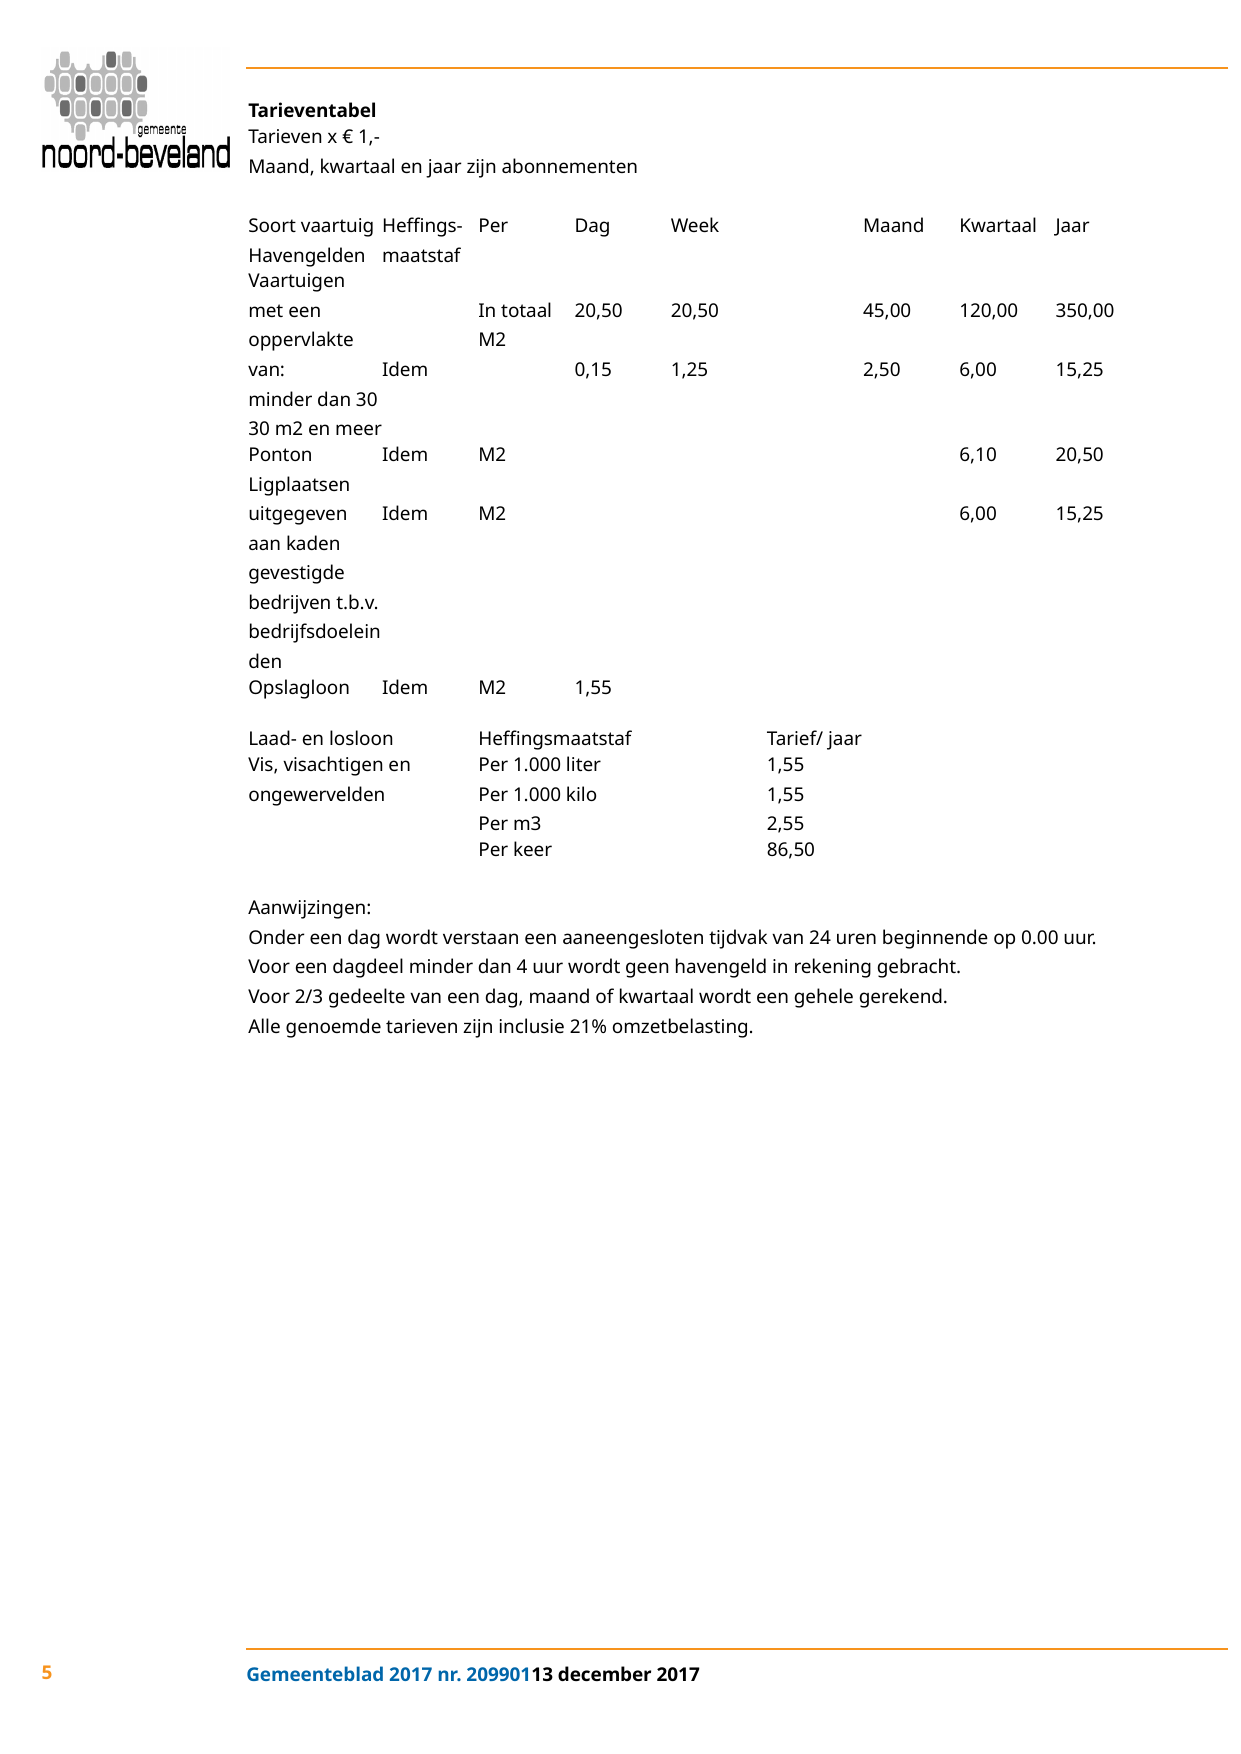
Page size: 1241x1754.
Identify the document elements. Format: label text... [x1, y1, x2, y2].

table_cell 86,50 [767, 836, 1152, 862]
table_cell Idem [382, 674, 478, 700]
table_cell Per 1.000 liter Per 1.000 kilo Per m3 [478, 751, 767, 836]
table_cell Vis, visachtigen en ongewervelden [248, 751, 478, 836]
table_cell Heffingsmaatstaf [478, 725, 767, 751]
text Tarieven x € 1,- [248, 123, 1152, 149]
table_cell Ponton Ligplaatsen uitgegeven aan kaden gevestigde bedrijven t.b.v. bedrijfsdoeleinden [248, 441, 382, 674]
table_cell 20,50 15,25 [1055, 441, 1152, 674]
table_cell [863, 441, 959, 674]
table_cell 20,50 0,15 [574, 268, 671, 441]
table_cell Tarief/ jaar [767, 725, 1152, 751]
text Aanwijzingen: [248, 894, 1152, 920]
table_cell 20,50 1,25 [671, 268, 863, 441]
table_cell [248, 700, 1152, 725]
table_header Kwartaal [959, 212, 1055, 267]
text Onder een dag wordt verstaan een aaneengesloten tijdvak van 24 uren beginnende op 0.00 uur. [248, 924, 1152, 950]
table_cell Idem Idem [382, 441, 478, 674]
table_cell 120,00 6,00 [959, 268, 1055, 441]
table_header Soort vaartuig Havengelden [248, 212, 382, 267]
text Tarieventabel [248, 95, 1152, 123]
table_cell Idem [382, 268, 478, 441]
text Voor een dagdeel minder dan 4 uur wordt geen havengeld in rekening gebracht. [248, 954, 1152, 979]
table_cell 350,00 15,25 [1055, 268, 1152, 441]
table_cell M2 [478, 674, 574, 700]
text Alle genoemde tarieven zijn inclusie 21% omzetbelasting. [248, 1013, 1152, 1039]
text Maand, kwartaal en jaar zijn abonnementen [248, 153, 1152, 179]
table_cell 1,55 1,55 2,55 [767, 751, 1152, 836]
table_cell 45,00 2,50 [863, 268, 959, 441]
table_header Per [478, 212, 574, 267]
table_cell Laad- en losloon [248, 725, 478, 751]
table_cell M2 M2 [478, 441, 574, 674]
table_header Jaar [1055, 212, 1152, 267]
table_cell In totaal M2 [478, 268, 574, 441]
table_cell 1,55 [574, 674, 1152, 700]
table_cell Per keer [478, 836, 767, 862]
table_cell [248, 836, 478, 862]
table_cell [671, 441, 863, 674]
table_header Heffings-maatstaf [382, 212, 478, 267]
table_cell Opslagloon [248, 674, 382, 700]
table_cell Vaartuigen met een oppervlakte van: minder dan 30 30 m2 en meer [248, 268, 382, 441]
table_cell 6,10 6,00 [959, 441, 1055, 674]
table_cell [574, 441, 671, 674]
table_header Dag [574, 212, 671, 267]
table_header Maand [863, 212, 959, 267]
text Voor 2/3 gedeelte van een dag, maand of kwartaal wordt een gehele gerekend. [248, 983, 1152, 1009]
table_header Week [671, 212, 863, 267]
picture [41, 47, 231, 172]
